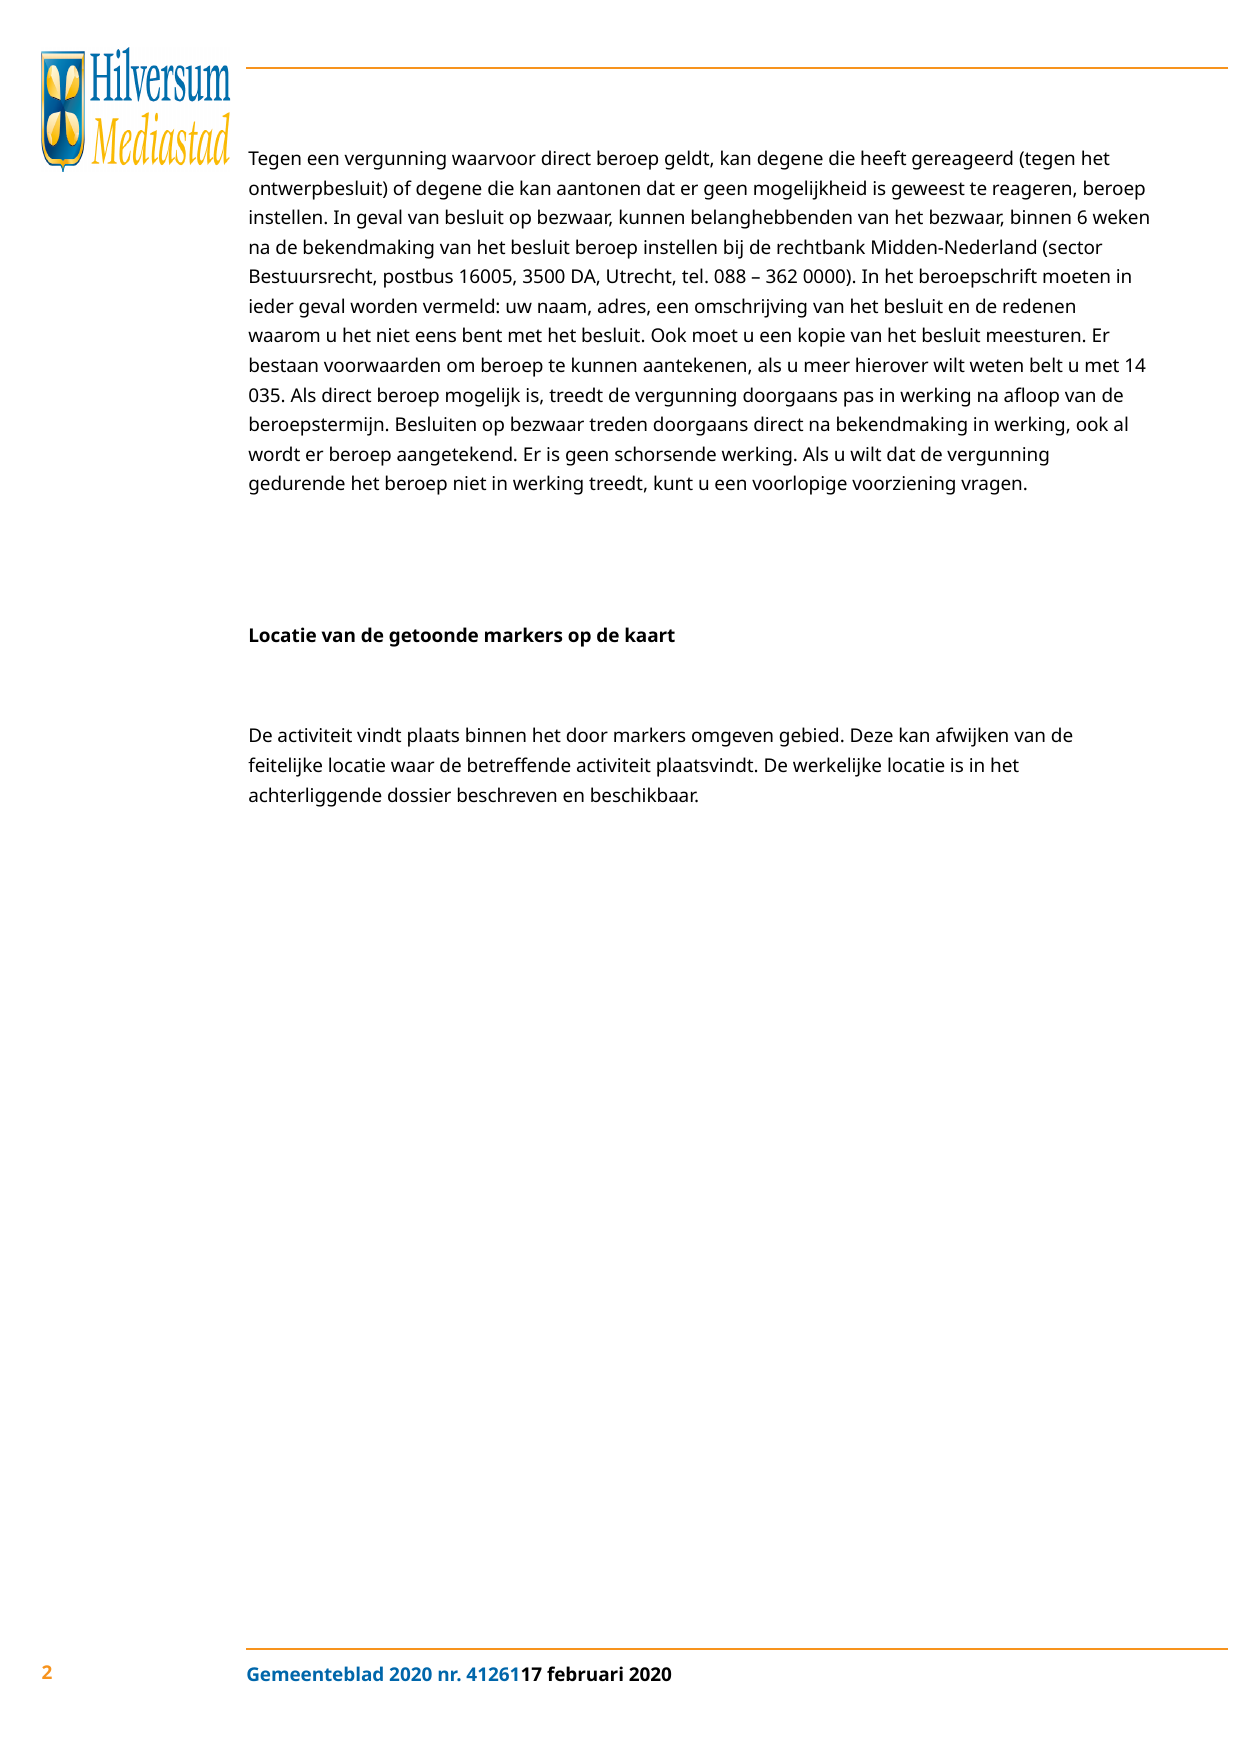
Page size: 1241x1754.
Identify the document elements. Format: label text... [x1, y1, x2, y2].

picture [41, 47, 231, 172]
text Locatie van de getoonde markers op de kaart [248, 622, 1152, 648]
text De activiteit vindt plaats binnen het door markers omgeven gebied. Deze kan afwijken van de feitelijke locatie waar de betreffende activiteit plaatsvindt. De werkelijke locatie is in het achterliggende dossier beschreven en beschikbaar. [248, 723, 1152, 808]
text Tegen een vergunning waarvoor direct beroep geldt, kan degene die heeft gereageerd (tegen het ontwerpbesluit) of degene die kan aantonen dat er geen mogelijkheid is geweest te reageren, beroep instellen. In geval van besluit op bezwaar, kunnen belanghebbenden van het bezwaar, binnen 6 weken na de bekendmaking van het besluit beroep instellen bij de rechtbank Midden-Nederland (sector Bestuursrecht, postbus 16005, 3500 DA, Utrecht, tel. 088 – 362 0000). In het beroepschrift moeten in ieder geval worden vermeld: uw naam, adres, een omschrijving van het besluit en de redenen waarom u het niet eens bent met het besluit. Ook moet u een kopie van het besluit meesturen. Er bestaan voorwaarden om beroep te kunnen aantekenen, als u meer hierover wilt weten belt u met 14 035. Als direct beroep mogelijk is, treedt de vergunning doorgaans pas in werking na afloop van de beroepstermijn. Besluiten op bezwaar treden doorgaans direct na bekendmaking in werking, ook al wordt er beroep aangetekend. Er is geen schorsende werking. Als u wilt dat de vergunning gedurende het beroep niet in werking treedt, kunt u een voorlopige voorziening vragen. [248, 145, 1152, 496]
